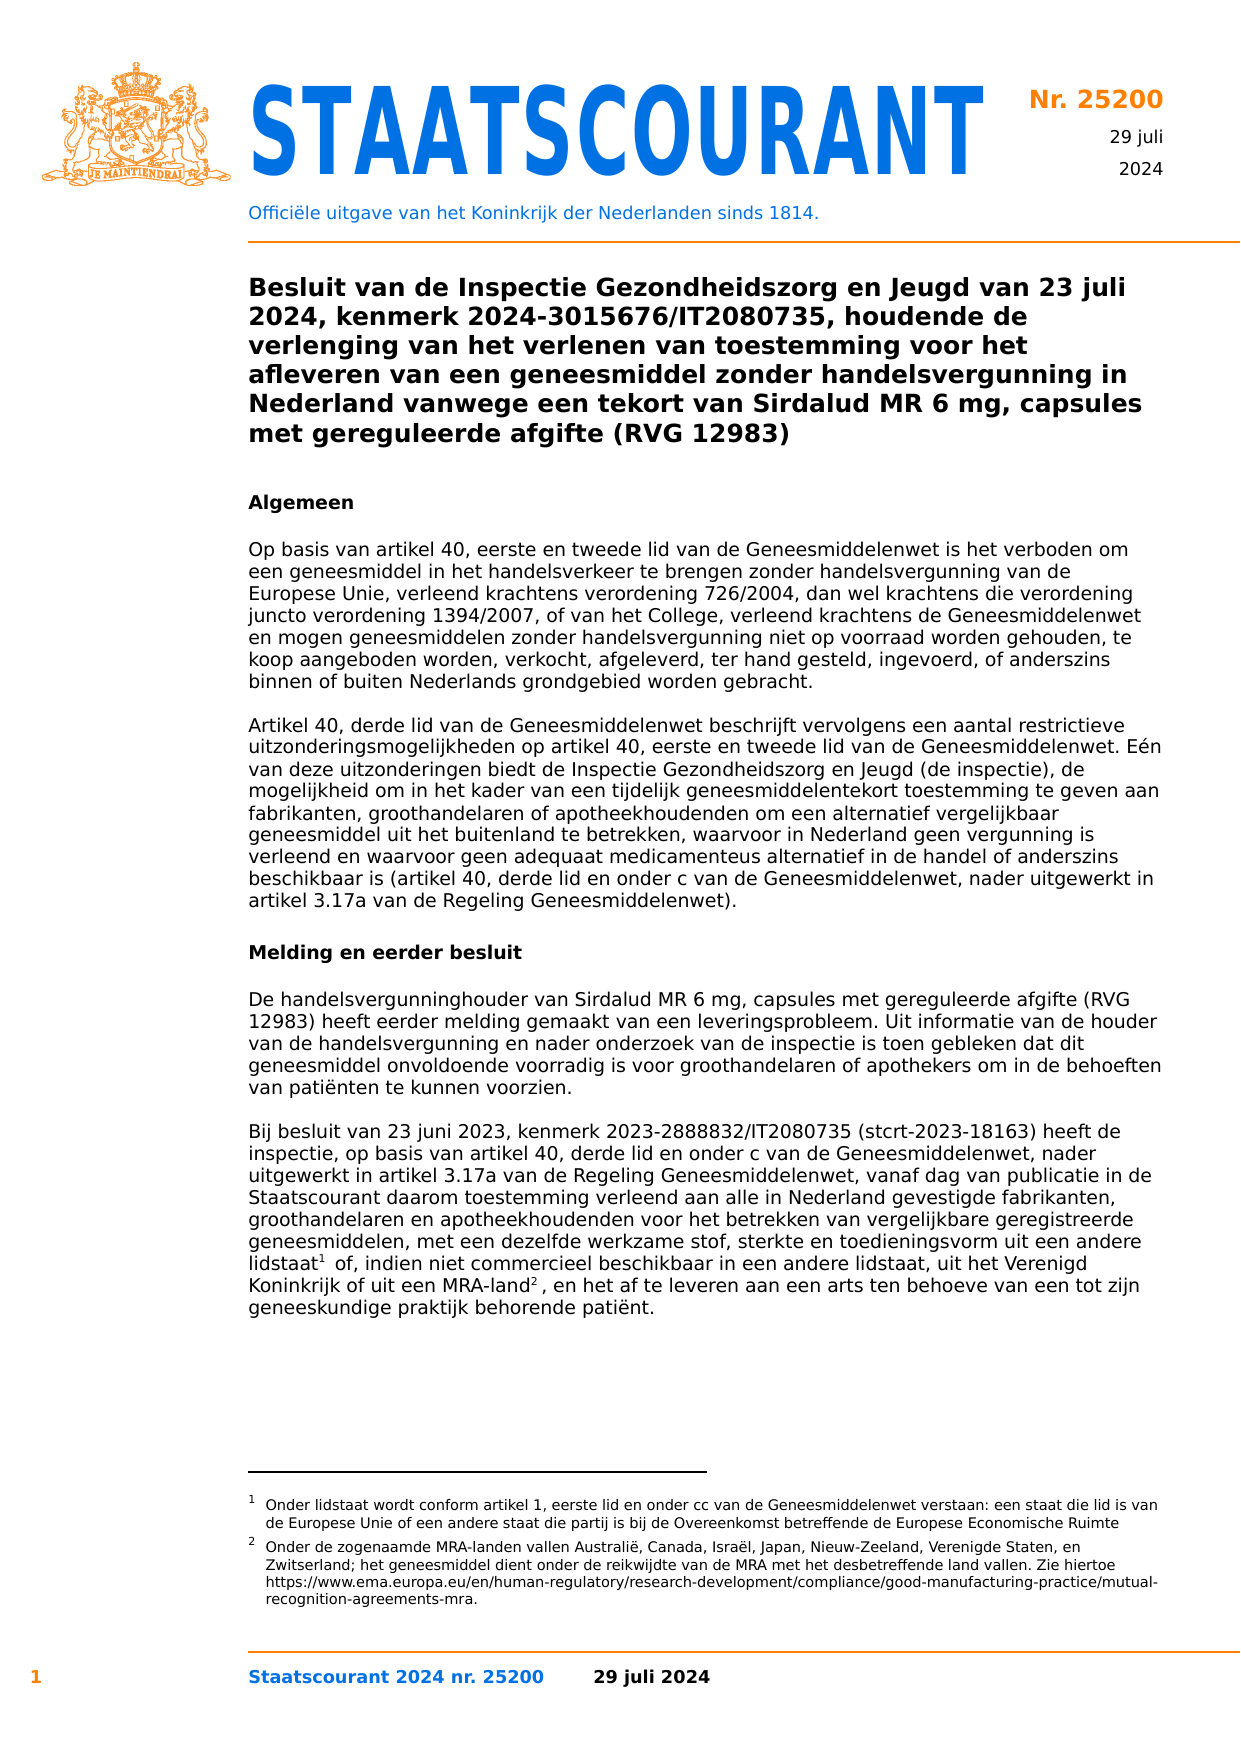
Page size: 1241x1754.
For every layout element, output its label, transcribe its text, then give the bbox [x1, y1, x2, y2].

subtitle Algemeen [248, 492, 1163, 514]
subtitle Besluit van de Inspectie Gezondheidszorg en Jeugd van 23 juli 2024, kenmerk 2024-3015676/IT2080735, houdende de verlenging van het verlenen van toestemming voor het afleveren van een geneesmiddel zonder handelsvergunning in Nederland vanwege een tekort van Sirdalud MR 6 mg, capsules met gereguleerde afgifte (RVG 12983) [248, 273, 1163, 448]
table_header Nr. 25200 [998, 62, 1240, 121]
text Bij besluit van 23 juni 2023, kenmerk 2023-2888832/IT2080735 (stcrt-2023-18163) heeft de inspectie, op basis van artikel 40, derde lid en onder c van de Geneesmiddelenwet, nader uitgewerkt in artikel 3.17a van de Regeling Geneesmiddelenwet, vanaf dag van publicatie in de Staatscourant daarom toestemming verleend aan alle in Nederland gevestigde fabrikanten, groothandelaren en apotheekhoudenden voor het betrekken van vergelijkbare geregistreerde geneesmiddelen, met een dezelfde werkzame stof, sterkte en toedieningsvorm uit een andere lidstaat of, indien niet commercieel beschikbaar in een andere lidstaat, uit het Verenigd Koninkrijk of uit een MRA-land, en het af te leveren aan een arts ten behoeve van een tot zijn geneeskundige praktijk behorende patiënt. [248, 1121, 1163, 1319]
picture [41, 62, 231, 186]
text Onder lidstaat wordt conform artikel 1, eerste lid en onder cc van de Geneesmiddelenwet verstaan: een staat die lid is van de Europese Unie of een andere staat die partij is bij de Overeenkomst betreffende de Europese Economische Ruimte [248, 1493, 1163, 1532]
text Op basis van artikel 40, eerste en tweede lid van de Geneesmiddelenwet is het verboden om een geneesmiddel in het handelsverkeer te brengen zonder handelsvergunning van de Europese Unie, verleend krachtens verordening 726/2004, dan wel krachtens die verordening juncto verordening 1394/2007, of van het College, verleend krachtens de Geneesmiddelenwet en mogen geneesmiddelen zonder handelsvergunning niet op voorraad worden gehouden, te koop aangeboden worden, verkocht, afgeleverd, ter hand gesteld, ingevoerd, of anderszins binnen of buiten Nederlands grondgebied worden gebracht. [248, 539, 1163, 693]
text Onder de zogenaamde MRA-landen vallen Australië, Canada, Israël, Japan, Nieuw-Zeeland, Verenigde Staten, en Zwitserland; het geneesmiddel dient onder de reikwijdte van de MRA met het desbetreffende land vallen. Zie hiertoe https://www.ema.europa.eu/en/human-regulatory/research-development/compliance/good-manufacturing-practice/mutual-recognition-agreements-mra. [248, 1535, 1163, 1608]
table_cell 2024 [998, 153, 1240, 203]
table_cell Officiële uitgave van het Koninkrijk der Nederlanden sinds 1814. [248, 203, 1240, 241]
table_header STAATSCOURANT [248, 62, 998, 203]
text De handelsvergunninghouder van Sirdalud MR 6 mg, capsules met gereguleerde afgifte (RVG 12983) heeft eerder melding gemaakt van een leveringsprobleem. Uit informatie van de houder van de handelsvergunning en nader onderzoek van de inspectie is toen gebleken dat dit geneesmiddel onvoldoende voorradig is voor groothandelaren of apothekers om in de behoeften van patiënten te kunnen voorzien. [248, 989, 1163, 1099]
table_header [25, 62, 248, 241]
subtitle Melding en eerder besluit [248, 942, 1163, 964]
table_cell 29 juli [998, 121, 1240, 153]
text Artikel 40, derde lid van de Geneesmiddelenwet beschrijft vervolgens een aantal restrictieve uitzonderingsmogelijkheden op artikel 40, eerste en tweede lid van de Geneesmiddelenwet. Eén van deze uitzonderingen biedt de Inspectie Gezondheidszorg en Jeugd (de inspectie), de mogelijkheid om in het kader van een tijdelijk geneesmiddelentekort toestemming te geven aan fabrikanten, groothandelaren of apotheekhoudenden om een alternatief vergelijkbaar geneesmiddel uit het buitenland te betrekken, waarvoor in Nederland geen vergunning is verleend en waarvoor geen adequaat medicamenteus alternatief in de handel of anderszins beschikbaar is (artikel 40, derde lid en onder c van de Geneesmiddelenwet, nader uitgewerkt in artikel 3.17a van de Regeling Geneesmiddelenwet). [248, 714, 1163, 912]
